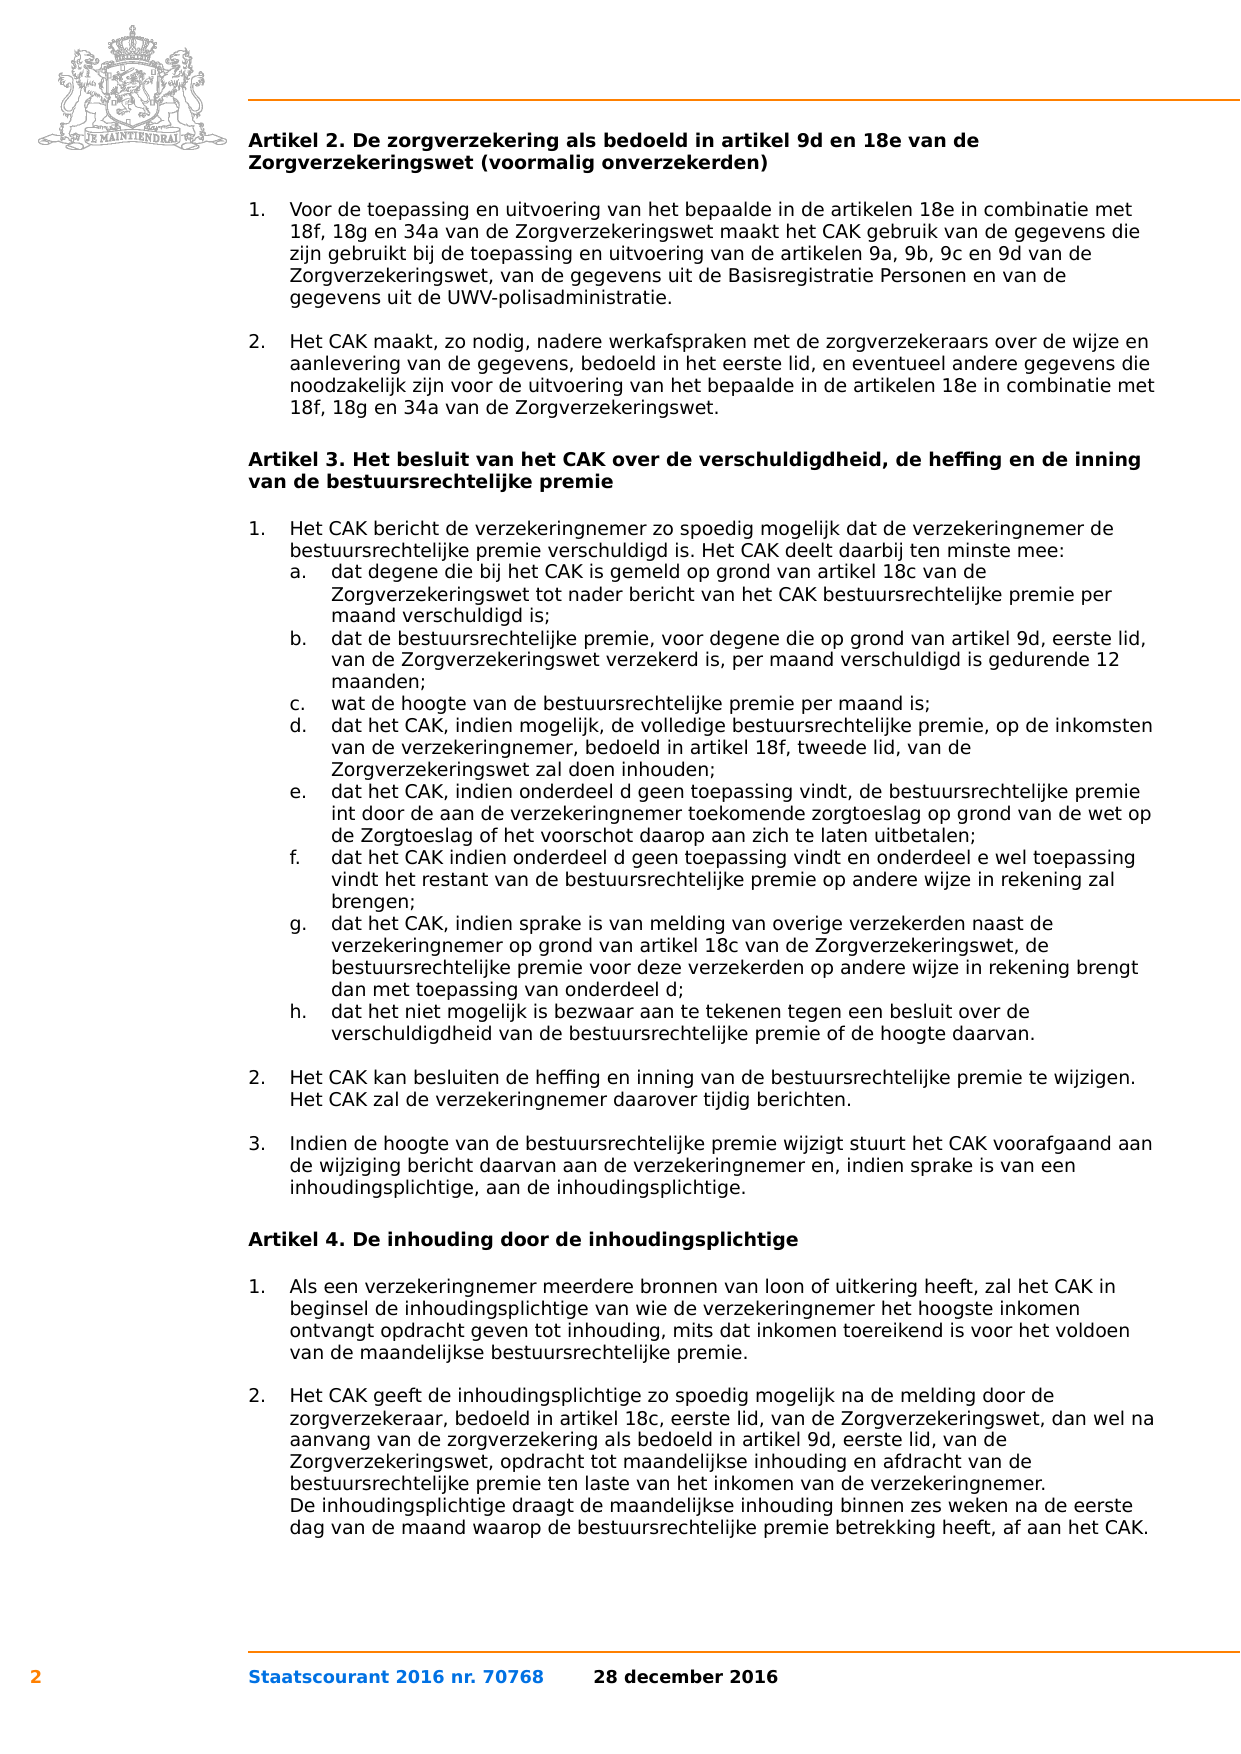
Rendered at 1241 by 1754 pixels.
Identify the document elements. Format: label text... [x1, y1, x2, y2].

text f. dat het CAK indien onderdeel d geen toepassing vindt en onderdeel e wel toepassing vindt het restant van de bestuursrechtelijke premie op andere wijze in rekening zal brengen; [289, 847, 1163, 913]
text 1. Als een verzekeringnemer meerdere bronnen van loon of uitkering heeft, zal het CAK in beginsel de inhoudingsplichtige van wie de verzekeringnemer het hoogste inkomen ontvangt opdracht geven tot inhouding, mits dat inkomen toereikend is voor het voldoen van de maandelijkse bestuursrechtelijke premie. [248, 1276, 1163, 1363]
text De inhoudingsplichtige draagt de maandelijkse inhouding binnen zes weken na de eerste dag van de maand waarop de bestuursrechtelijke premie betrekking heeft, af aan het CAK. [289, 1495, 1163, 1539]
text e. dat het CAK, indien onderdeel d geen toepassing vindt, de bestuursrechtelijke premie int door de aan de verzekeringnemer toekomende zorgtoeslag op grond van de wet op de Zorgtoeslag of het voorschot daarop aan zich te laten uitbetalen; [289, 781, 1163, 847]
text 2. Het CAK kan besluiten de heffing en inning van de bestuursrechtelijke premie te wijzigen. Het CAK zal de verzekeringnemer daarover tijdig berichten. [248, 1067, 1163, 1111]
text h. dat het niet mogelijk is bezwaar aan te tekenen tegen een besluit over de verschuldigdheid van de bestuursrechtelijke premie of de hoogte daarvan. [289, 1001, 1163, 1045]
text 2. Het CAK geeft de inhoudingsplichtige zo spoedig mogelijk na de melding door de zorgverzekeraar, bedoeld in artikel 18c, eerste lid, van de Zorgverzekeringswet, dan wel na aanvang van de zorgverzekering als bedoeld in artikel 9d, eerste lid, van de Zorgverzekeringswet, opdracht tot maandelijkse inhouding en afdracht van de bestuursrechtelijke premie ten laste van het inkomen van de verzekeringnemer. [248, 1385, 1163, 1495]
text 3. Indien de hoogte van de bestuursrechtelijke premie wijzigt stuurt het CAK voorafgaand aan de wijziging bericht daarvan aan de verzekeringnemer en, indien sprake is van een inhoudingsplichtige, aan de inhoudingsplichtige. [248, 1133, 1163, 1199]
subtitle Artikel 2. De zorgverzekering als bedoeld in artikel 9d en 18e van de Zorgverzekeringswet (voormalig onverzekerden) [248, 130, 1163, 174]
text g. dat het CAK, indien sprake is van melding van overige verzekerden naast de verzekeringnemer op grond van artikel 18c van de Zorgverzekeringswet, de bestuursrechtelijke premie voor deze verzekerden op andere wijze in rekening brengt dan met toepassing van onderdeel d; [289, 913, 1163, 1001]
subtitle Artikel 3. Het besluit van het CAK over de verschuldigdheid, de heffing en de inning van de bestuursrechtelijke premie [248, 448, 1163, 492]
text a. dat degene die bij het CAK is gemeld op grond van artikel 18c van de Zorgverzekeringswet tot nader bericht van het CAK bestuursrechtelijke premie per maand verschuldigd is; [289, 561, 1163, 627]
subtitle Artikel 4. De inhouding door de inhoudingsplichtige [248, 1229, 1163, 1251]
text 2. Het CAK maakt, zo nodig, nadere werkafspraken met de zorgverzekeraars over de wijze en aanlevering van de gegevens, bedoeld in het eerste lid, en eventueel andere gegevens die noodzakelijk zijn voor de uitvoering van het bepaalde in de artikelen 18e in combinatie met 18f, 18g en 34a van de Zorgverzekeringswet. [248, 331, 1163, 418]
text b. dat de bestuursrechtelijke premie, voor degene die op grond van artikel 9d, eerste lid, van de Zorgverzekeringswet verzekerd is, per maand verschuldigd is gedurende 12 maanden; [289, 627, 1163, 693]
text c. wat de hoogte van de bestuursrechtelijke premie per maand is; [289, 693, 1163, 715]
text d. dat het CAK, indien mogelijk, de volledige bestuursrechtelijke premie, op de inkomsten van de verzekeringnemer, bedoeld in artikel 18f, tweede lid, van de Zorgverzekeringswet zal doen inhouden; [289, 715, 1163, 781]
picture [38, 25, 227, 150]
text 1. Voor de toepassing en uitvoering van het bepaalde in de artikelen 18e in combinatie met 18f, 18g en 34a van de Zorgverzekeringswet maakt het CAK gebruik van de gegevens die zijn gebruikt bij de toepassing en uitvoering van de artikelen 9a, 9b, 9c en 9d van de Zorgverzekeringswet, van de gegevens uit de Basisregistratie Personen en van de gegevens uit de UWV-polisadministratie. [248, 199, 1163, 309]
text 1. Het CAK bericht de verzekeringnemer zo spoedig mogelijk dat de verzekeringnemer de bestuursrechtelijke premie verschuldigd is. Het CAK deelt daarbij ten minste mee: [248, 517, 1163, 561]
